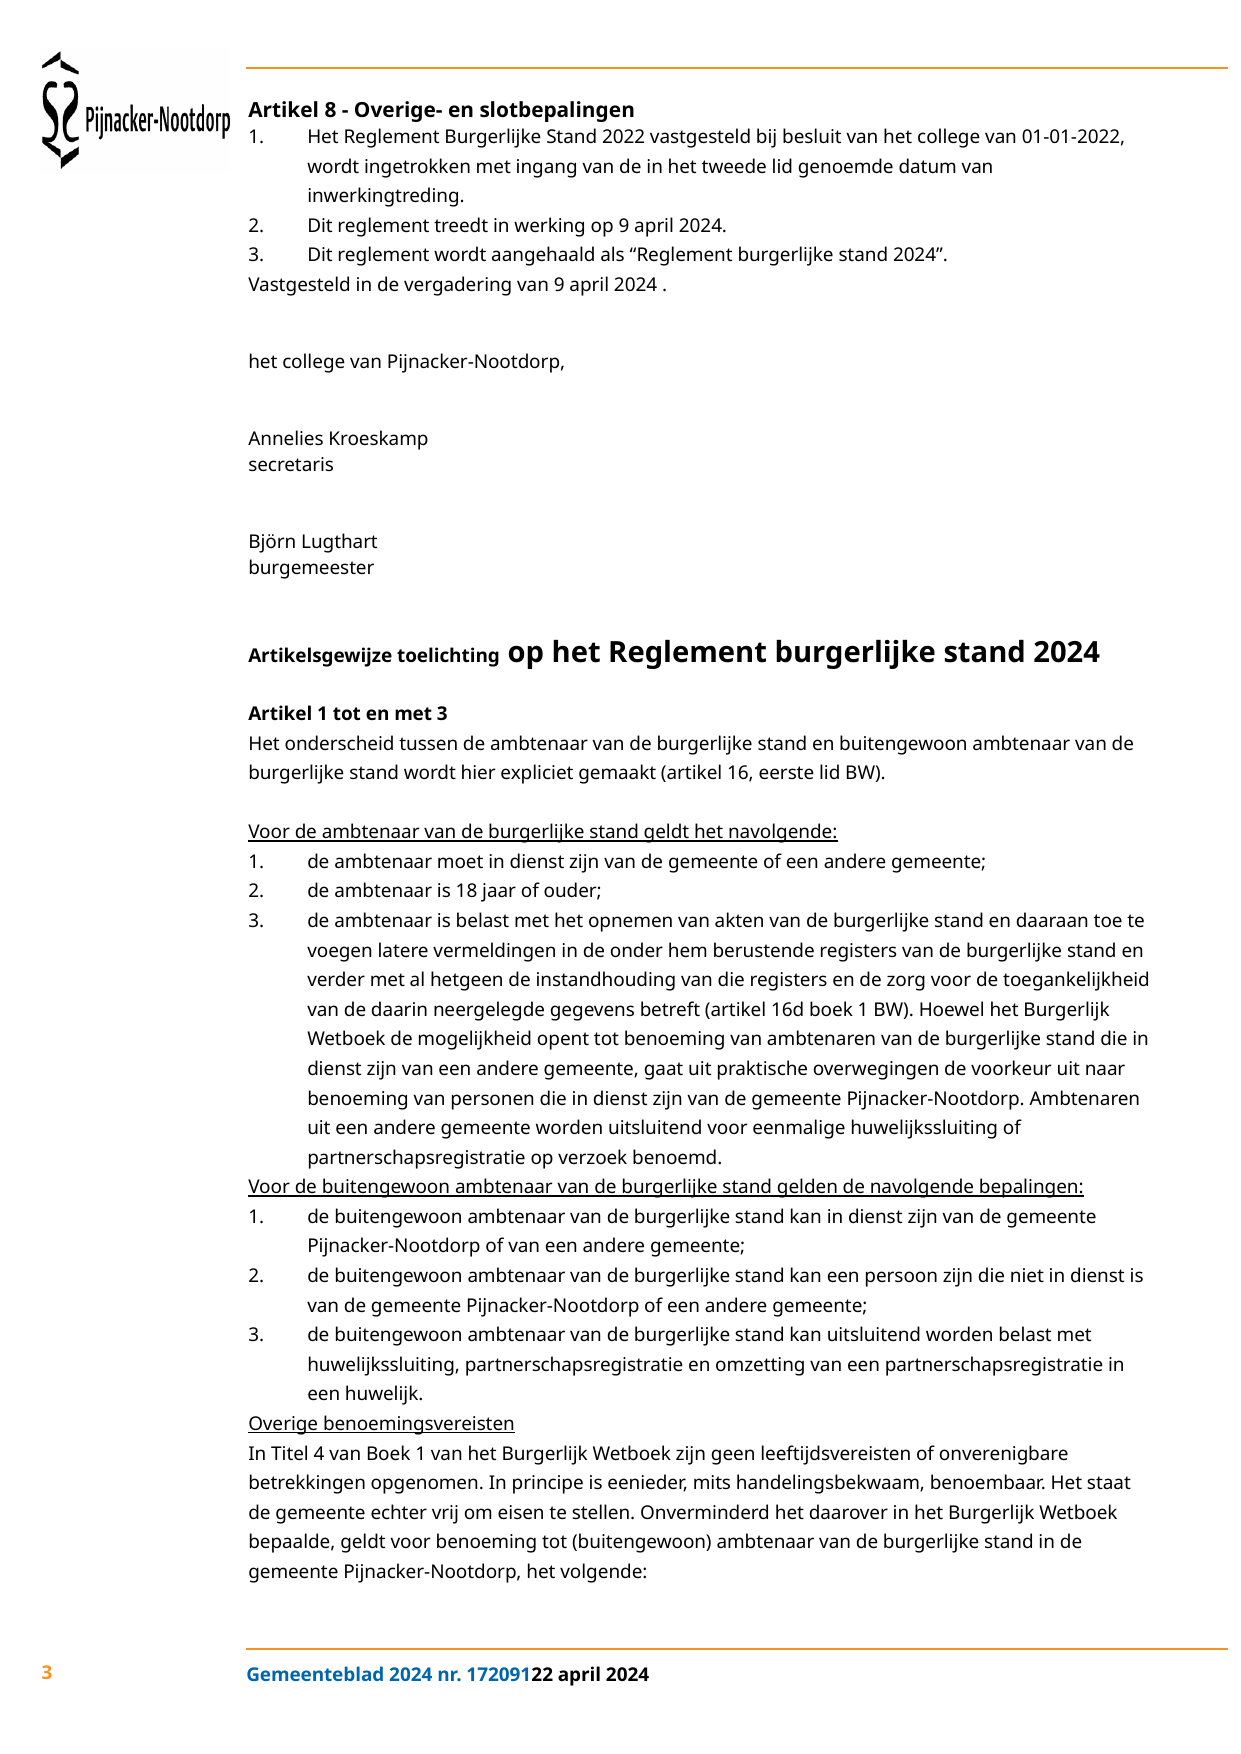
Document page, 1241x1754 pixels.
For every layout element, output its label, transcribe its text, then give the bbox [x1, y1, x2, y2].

list de buitengewoon ambtenaar van de burgerlijke stand kan in dienst zijn van de gemeente Pijnacker-Nootdorp of van een andere gemeente; [248, 1203, 1152, 1258]
text Artikelsgewijze toelichting op het Reglement burgerlijke stand 2024 [248, 631, 1152, 671]
list de ambtenaar moet in dienst zijn van de gemeente of een andere gemeente; [248, 848, 1152, 874]
text Björn Lugthart [248, 528, 1152, 554]
text Het onderscheid tussen de ambtenaar van de burgerlijke stand en buitengewoon ambtenaar van de burgerlijke stand wordt hier expliciet gemaakt (artikel 16, eerste lid BW). [248, 730, 1152, 785]
text Overige benoemingsvereisten [248, 1410, 1152, 1436]
text Vastgesteld in de vergadering van 9 april 2024 . [248, 271, 1152, 297]
text burgemeester [248, 554, 1152, 580]
text Voor de buitengewoon ambtenaar van de burgerlijke stand gelden de navolgende bepalingen: [248, 1173, 1152, 1199]
list de buitengewoon ambtenaar van de burgerlijke stand kan een persoon zijn die niet in dienst is van de gemeente Pijnacker-Nootdorp of een andere gemeente; [248, 1262, 1152, 1318]
list de ambtenaar is belast met het opnemen van akten van de burgerlijke stand en daaraan toe te voegen latere vermeldingen in de onder hem berustende registers van de burgerlijke stand en verder met al hetgeen de instandhouding van die registers en de zorg voor de toegankelijkheid van de daarin neergelegde gegevens betreft (artikel 16d boek 1 BW). Hoewel het Burgerlijk Wetboek de mogelijkheid opent tot benoeming van ambtenaren van de burgerlijke stand die in dienst zijn van een andere gemeente, gaat uit praktische overwegingen de voorkeur uit naar benoeming van personen die in dienst zijn van de gemeente Pijnacker-Nootdorp. Ambtenaren uit een andere gemeente worden uitsluitend voor eenmalige huwelijkssluiting of partnerschapsregistratie op verzoek benoemd. [248, 907, 1152, 1170]
text In Titel 4 van Boek 1 van het Burgerlijk Wetboek zijn geen leeftijdsvereisten of onverenigbare betrekkingen opgenomen. In principe is eenieder, mits handelingsbekwaam, benoembaar. Het staat de gemeente echter vrij om eisen te stellen. Onverminderd het daarover in het Burgerlijk Wetboek bepaalde, geldt voor benoeming tot (buitengewoon) ambtenaar van de burgerlijke stand in de gemeente Pijnacker-Nootdorp, het volgende: [248, 1440, 1152, 1584]
text Annelies Kroeskamp [248, 426, 1152, 451]
picture [41, 47, 231, 172]
text Voor de ambtenaar van de burgerlijke stand geldt het navolgende: [248, 818, 1152, 844]
list de buitengewoon ambtenaar van de burgerlijke stand kan uitsluitend worden belast met huwelijkssluiting, partnerschapsregistratie en omzetting van een partnerschapsregistratie in een huwelijk. [248, 1321, 1152, 1406]
text het college van Pijnacker-Nootdorp, [248, 348, 1152, 374]
list Dit reglement wordt aangehaald als “Reglement burgerlijke stand 2024”. [248, 242, 1152, 267]
list de ambtenaar is 18 jaar of ouder; [248, 878, 1152, 903]
text Artikel 1 tot en met 3 [248, 700, 1152, 726]
list Dit reglement treedt in werking op 9 april 2024. [248, 212, 1152, 238]
list Het Reglement Burgerlijke Stand 2022 vastgesteld bij besluit van het college van 01-01-2022, wordt ingetrokken met ingang van de in het tweede lid genoemde datum van inwerkingtreding. [248, 123, 1152, 208]
text Artikel 8 - Overige- en slotbepalingen [248, 95, 1152, 123]
text secretaris [248, 451, 1152, 477]
